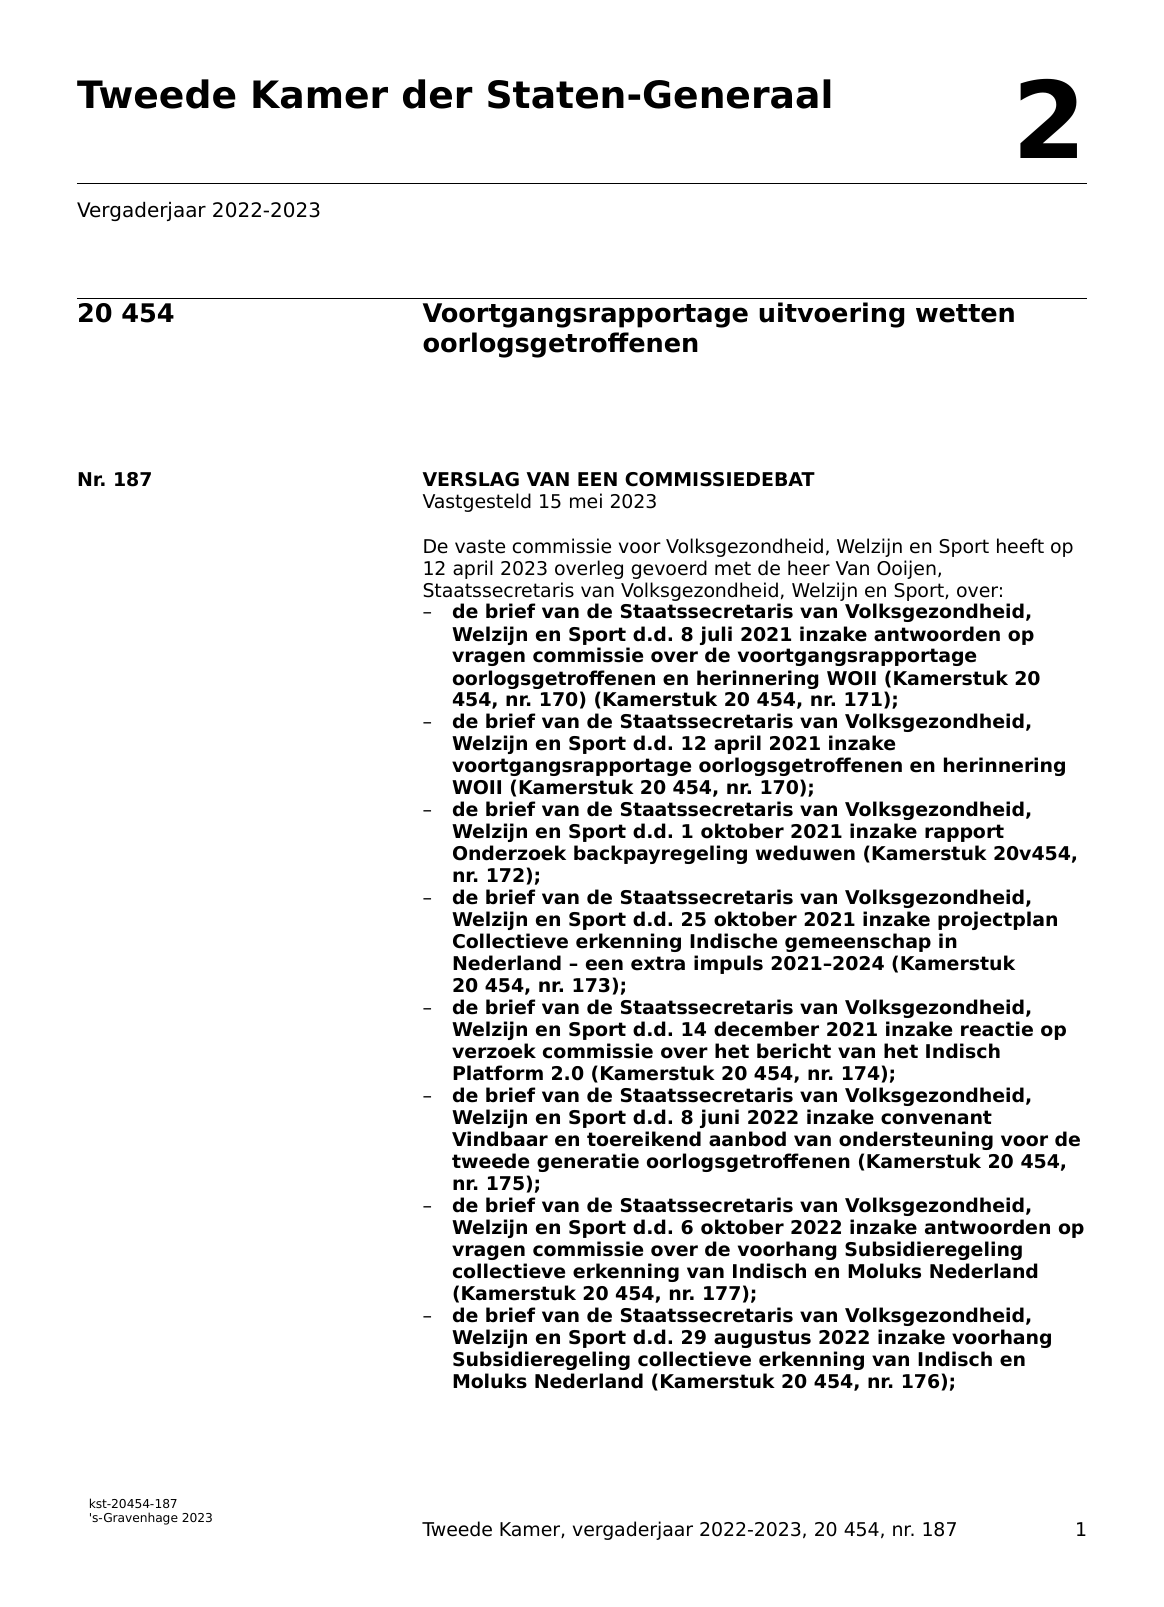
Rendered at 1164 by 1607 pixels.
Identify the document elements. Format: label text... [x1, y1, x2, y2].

table_cell Vergaderjaar 2022-2023 [77, 184, 1087, 298]
text De vaste commissie voor Volksgezondheid, Welzijn en Sport heeft op 12 april 2023 overleg gevoerd met de heer Van Ooijen, Staatssecretaris van Volksgezondheid, Welzijn en Sport, over: [422, 536, 1087, 601]
text – de brief van de Staatssecretaris van Volksgezondheid, Welzijn en Sport d.d. 1 oktober 2021 inzake rapport Onderzoek backpayregeling weduwen (Kamerstuk 20v454, nr. 172); [422, 799, 1087, 887]
text – de brief van de Staatssecretaris van Volksgezondheid, Welzijn en Sport d.d. 6 oktober 2022 inzake antwoorden op vragen commissie over de voorhang Subsidieregeling collectieve erkenning van Indisch en Moluks Nederland (Kamerstuk 20 454, nr. 177); [422, 1195, 1087, 1305]
text – de brief van de Staatssecretaris van Volksgezondheid, Welzijn en Sport d.d. 12 april 2021 inzake voortgangsrapportage oorlogsgetroffenen en herinnering WOII (Kamerstuk 20 454, nr. 170); [422, 711, 1087, 799]
subtitle Nr. 187 VERSLAG VAN EEN COMMISSIEDEBAT [77, 469, 1087, 491]
text – de brief van de Staatssecretaris van Volksgezondheid, Welzijn en Sport d.d. 29 augustus 2022 inzake voorhang Subsidieregeling collectieve erkenning van Indisch en Moluks Nederland (Kamerstuk 20 454, nr. 176); [422, 1305, 1087, 1393]
text 's-Gravenhage 2023 [88, 1511, 323, 1525]
text – de brief van de Staatssecretaris van Volksgezondheid, Welzijn en Sport d.d. 8 juni 2022 inzake convenant Vindbaar en toereikend aanbod van ondersteuning voor de tweede generatie oorlogsgetroffenen (Kamerstuk 20 454, nr. 175); [422, 1085, 1087, 1195]
text – de brief van de Staatssecretaris van Volksgezondheid, Welzijn en Sport d.d. 14 december 2021 inzake reactie op verzoek commissie over het bericht van het Indisch Platform 2.0 (Kamerstuk 20 454, nr. 174); [422, 997, 1087, 1085]
text – de brief van de Staatssecretaris van Volksgezondheid, Welzijn en Sport d.d. 25 oktober 2021 inzake projectplan Collectieve erkenning Indische gemeenschap in Nederland – een extra impuls 2021–2024 (Kamerstuk 20 454, nr. 173); [422, 887, 1087, 997]
text Vastgesteld 15 mei 2023 [422, 491, 1087, 513]
text – de brief van de Staatssecretaris van Volksgezondheid, Welzijn en Sport d.d. 8 juli 2021 inzake antwoorden op vragen commissie over de voortgangsrapportage oorlogsgetroffenen en herinnering WOII (Kamerstuk 20 454, nr. 170) (Kamerstuk 20 454, nr. 171); [422, 601, 1087, 711]
table_header 2 [886, 59, 1087, 183]
text kst-20454-187 [88, 1497, 323, 1511]
subtitle 20 454 Voortgangsrapportage uitvoering wetten oorlogsgetroffenen [77, 299, 1087, 358]
table_header Tweede Kamer der Staten-Generaal [77, 59, 886, 183]
